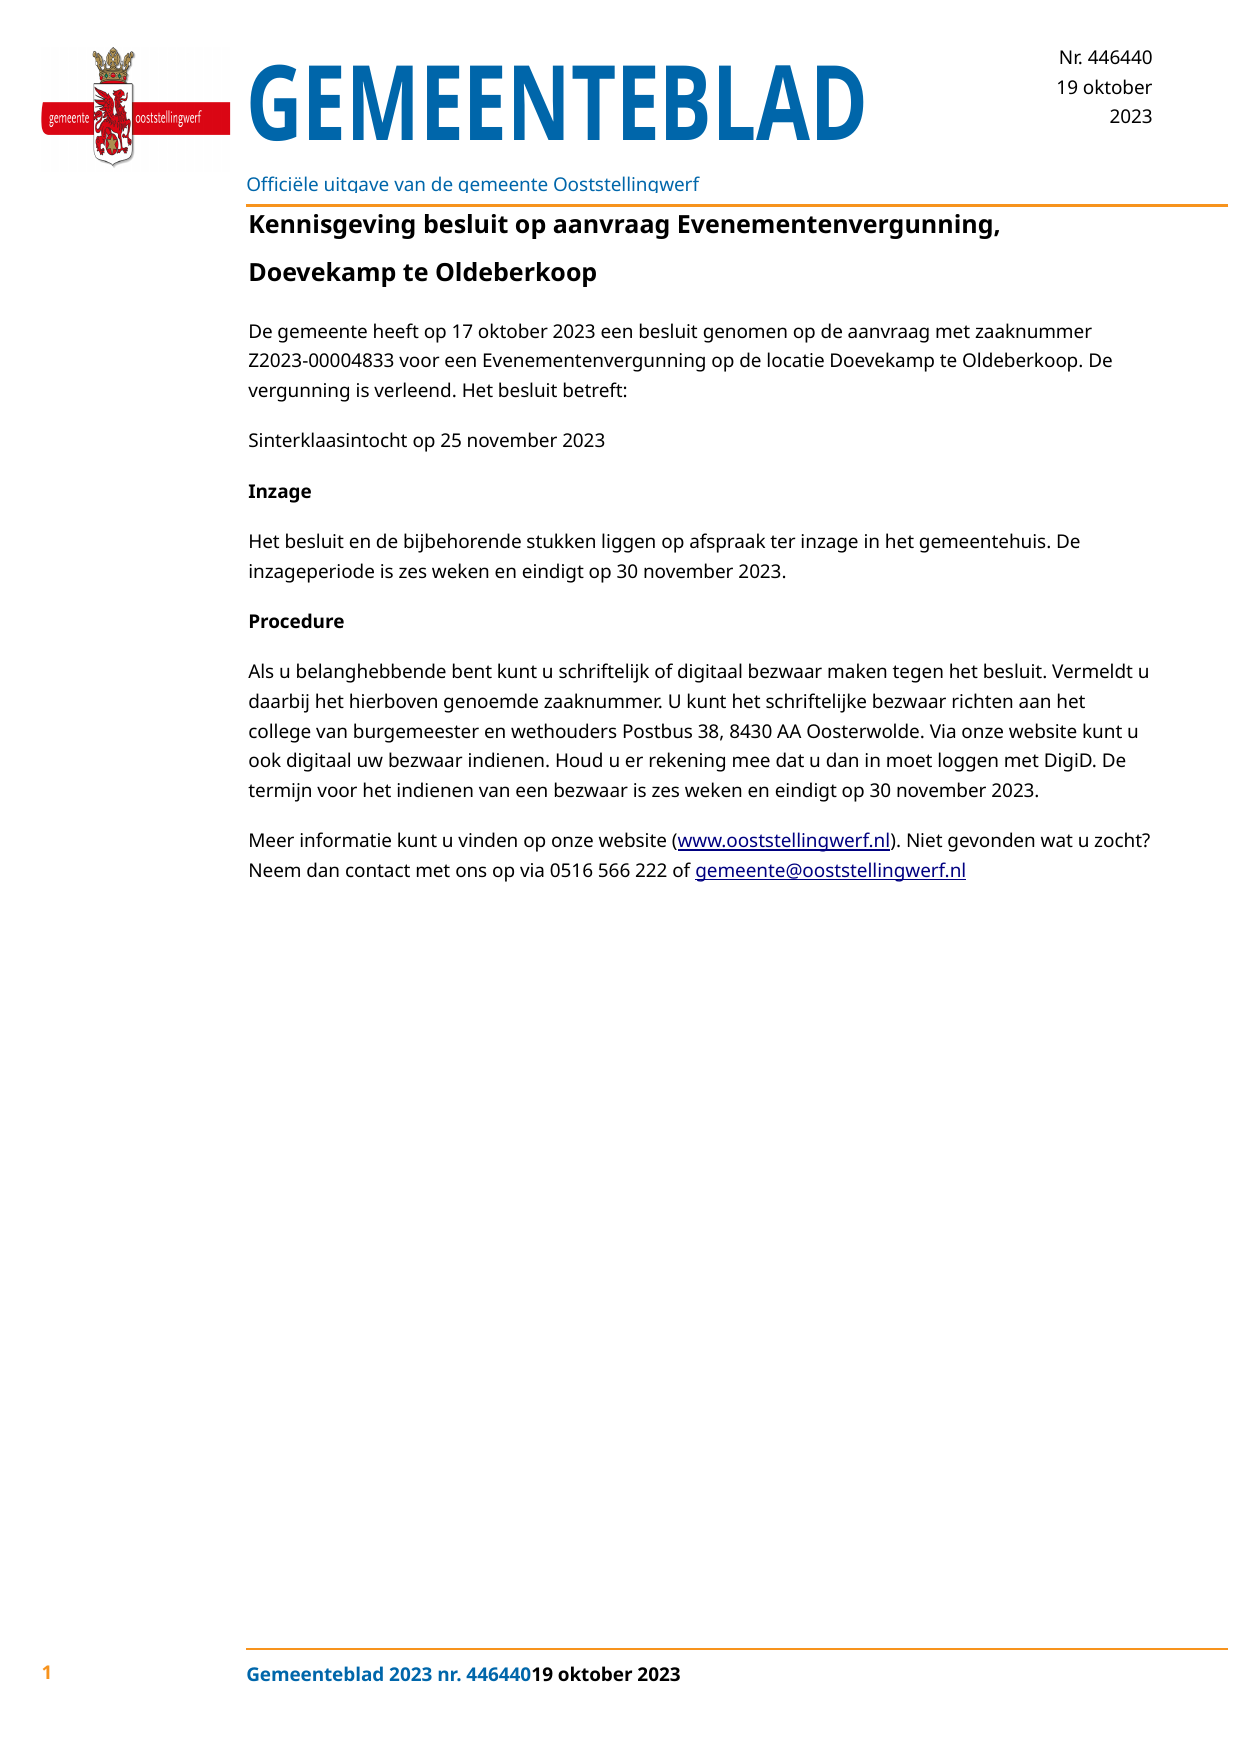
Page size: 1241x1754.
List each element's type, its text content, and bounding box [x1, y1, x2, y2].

text Kennisgeving besluit op aanvraag Evenementenvergunning, Doevekamp te Oldeberkoop [248, 207, 1152, 288]
text Meer informatie kunt u vinden op onze website (www.ooststellingwerf.nl). Niet gevonden wat u zocht? Neem dan contact met ons op via 0516 566 222 of gemeente@ooststellingwerf.nl [248, 827, 1152, 883]
text De gemeente heeft op 17 oktober 2023 een besluit genomen op de aanvraag met zaaknummer Z2023-00004833 voor een Evenementenvergunning op de locatie Doevekamp te Oldeberkoop. De vergunning is verleend. Het besluit betreft: [248, 318, 1152, 403]
text Procedure [248, 608, 1152, 634]
text Het besluit en de bijbehorende stukken liggen op afspraak ter inzage in het gemeentehuis. De inzageperiode is zes weken en eindigt op 30 november 2023. [248, 528, 1152, 584]
picture [41, 47, 231, 172]
text Sinterklaasintocht op 25 november 2023 [248, 427, 1152, 453]
text Inzage [248, 478, 1152, 504]
text Als u belanghebbende bent kunt u schriftelijk of digitaal bezwaar maken tegen het besluit. Vermeldt u daarbij het hierboven genoemde zaaknummer. U kunt het schriftelijke bezwaar richten aan het college van burgemeester en wethouders Postbus 38, 8430 AA Oosterwolde. Via onze website kunt u ook digitaal uw bezwaar indienen. Houd u er rekening mee dat u dan in moet loggen met DigiD. De termijn voor het indienen van een bezwaar is zes weken en eindigt op 30 november 2023. [248, 659, 1152, 803]
